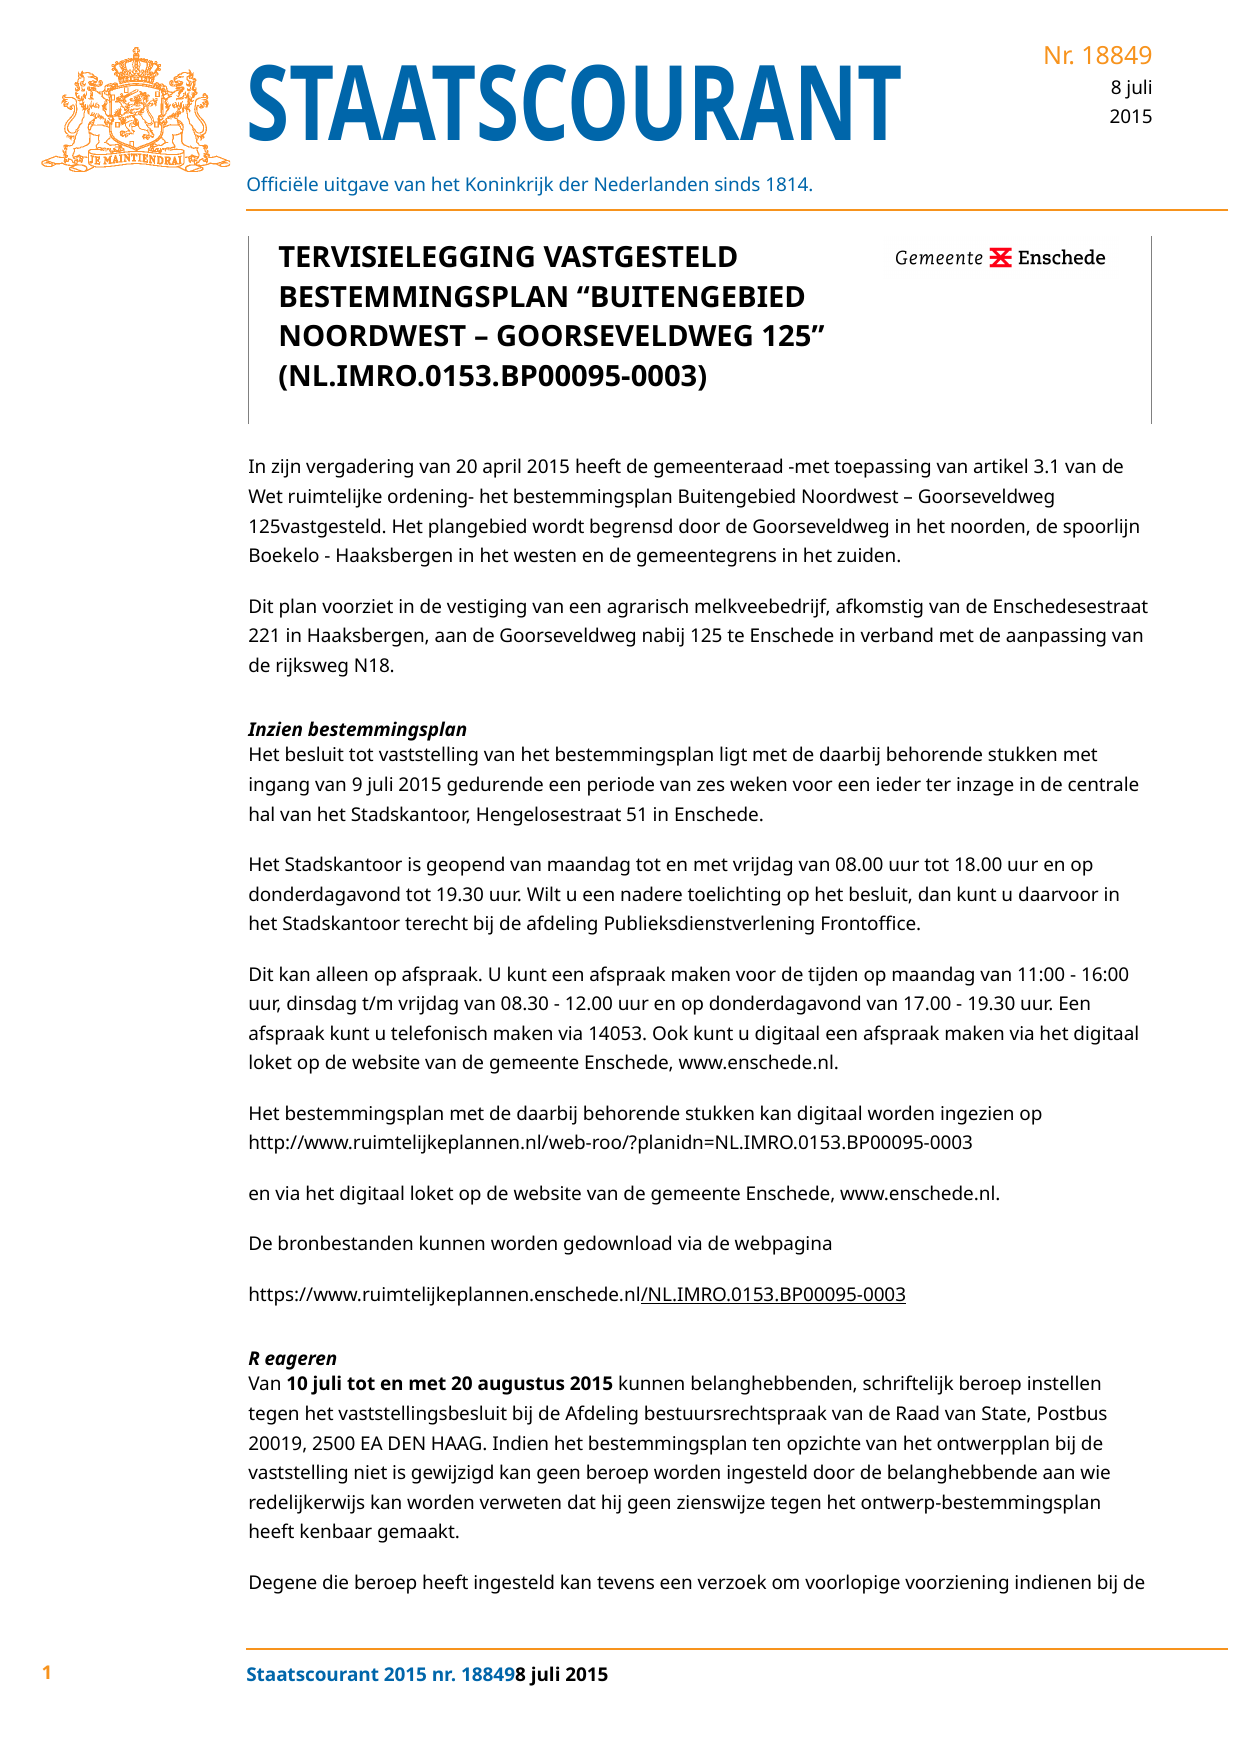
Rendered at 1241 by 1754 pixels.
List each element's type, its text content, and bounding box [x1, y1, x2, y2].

table_header TERVISIELEGGING VASTGESTELD BESTEMMINGSPLAN “BUITENGEBIED NOORDWEST – GOORSEVELDWEG 125” (NL.IMRO.0153.BP00095-0003) [249, 236, 850, 424]
text Van 10 juli tot en met 20 augustus 2015 kunnen belanghebbenden, schriftelijk beroep instellen tegen het vaststellingsbesluit bij de Afdeling bestuursrechtspraak van de Raad van State, Postbus 20019, 2500 EA DEN HAAG. Indien het bestemmingsplan ten opzichte van het ontwerpplan bij de vaststelling niet is gewijzigd kan geen beroep worden ingesteld door de belanghebbende aan wie redelijkerwijs kan worden verweten dat hij geen zienswijze tegen het ontwerp-bestemmingsplan heeft kenbaar gemaakt. [248, 1371, 1152, 1544]
text Inzien bestemmingsplan [248, 716, 1152, 742]
text Dit kan alleen op afspraak. U kunt een afspraak maken voor de tijden op maandag van 11:00 - 16:00 uur, dinsdag t/m vrijdag van 08.30 - 12.00 uur en op donderdagavond van 17.00 - 19.30 uur. Een afspraak kunt u telefonisch maken via 14053. Ook kunt u digitaal een afspraak maken via het digitaal loket op de website van de gemeente Enschede, www.enschede.nl. [248, 961, 1152, 1075]
picture [882, 236, 1119, 279]
text Het besluit tot vaststelling van het bestemmingsplan ligt met de daarbij behorende stukken met ingang van 9 juli 2015 gedurende een periode van zes weken voor een ieder ter inzage in de centrale hal van het Stadskantoor, Hengelosestraat 51 in Enschede. [248, 742, 1152, 827]
text In zijn vergadering van 20 april 2015 heeft de gemeenteraad -met toepassing van artikel 3.1 van de Wet ruimtelijke ordening- het bestemmingsplan Buitengebied Noordwest – Goorseveldweg 125vastgesteld. Het plangebied wordt begrensd door de Goorseveldweg in het noorden, de spoorlijn Boekelo - Haaksbergen in het westen en de gemeentegrens in het zuiden. [248, 454, 1152, 568]
text https://www.ruimtelijkeplannen.enschede.nl/NL.IMRO.0153.BP00095-0003 [248, 1281, 1152, 1307]
text Degene die beroep heeft ingesteld kan tevens een verzoek om voorlopige voorziening indienen bij de [248, 1569, 1152, 1594]
text R eageren [248, 1345, 1152, 1371]
table_header [850, 236, 1151, 424]
picture [41, 47, 231, 172]
text De bronbestanden kunnen worden gedownload via de webpagina [248, 1230, 1152, 1256]
text Het Stadskantoor is geopend van maandag tot en met vrijdag van 08.00 uur tot 18.00 uur en op donderdagavond tot 19.30 uur. Wilt u een nadere toelichting op het besluit, dan kunt u daarvoor in het Stadskantoor terecht bij de afdeling Publieksdienstverlening Frontoffice. [248, 851, 1152, 936]
text Dit plan voorziet in de vestiging van een agrarisch melkveebedrijf, afkomstig van de Enschedesestraat 221 in Haaksbergen, aan de Goorseveldweg nabij 125 te Enschede in verband met de aanpassing van de rijksweg N18. [248, 593, 1152, 678]
text en via het digitaal loket op de website van de gemeente Enschede, www.enschede.nl. [248, 1180, 1152, 1206]
text Het bestemmingsplan met de daarbij behorende stukken kan digitaal worden ingezien op http://www.ruimtelijkeplannen.nl/web-roo/?planidn=NL.IMRO.0153.BP00095-0003 [248, 1100, 1152, 1155]
